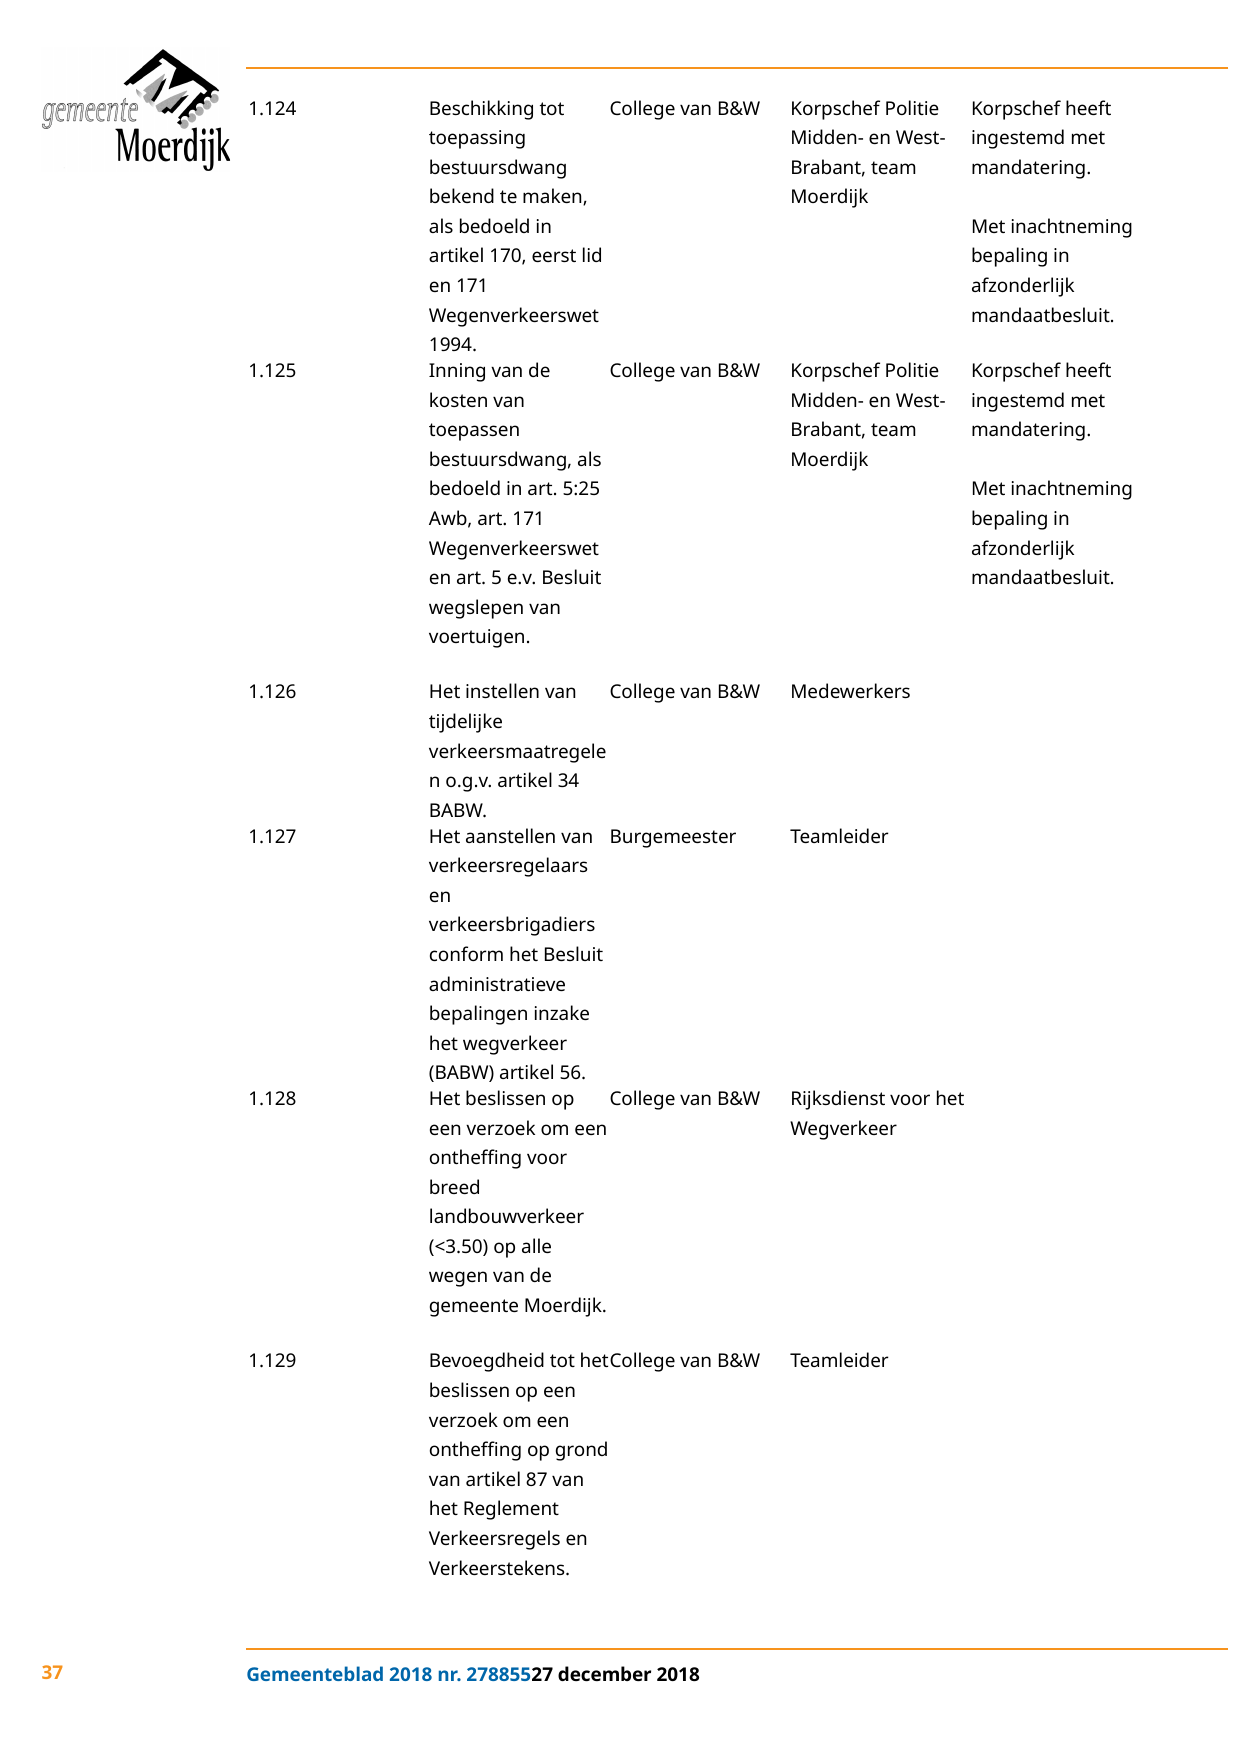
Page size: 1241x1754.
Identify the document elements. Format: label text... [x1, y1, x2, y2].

table_cell Het beslissen op een verzoek om een ontheffing voor breed landbouwverkeer (<3.50) op alle wegen van de gemeente Moerdijk. [429, 1085, 609, 1348]
table_cell Inning van de kosten van toepassen bestuursdwang, als bedoeld in art. 5:25 Awb, art. 171 Wegenverkeerswet en art. 5 e.v. Besluit wegslepen van voertuigen. [429, 357, 609, 679]
table_cell Teamleider [790, 1348, 971, 1610]
table_cell 1.125 [248, 357, 429, 679]
table_cell 1.124 [248, 95, 429, 357]
table_cell College van B&W [609, 357, 790, 679]
table_cell 1.129 [248, 1348, 429, 1610]
picture [41, 47, 231, 172]
table_cell Burgemeester [609, 823, 790, 1085]
table_cell Teamleider [790, 823, 971, 1085]
table_cell Korpschef Politie Midden- en West-Brabant, team Moerdijk [790, 357, 971, 679]
table_cell Beschikking tot toepassing bestuursdwang bekend te maken, als bedoeld in artikel 170, eerst lid en 171 Wegenverkeerswet 1994. [429, 95, 609, 357]
table_cell Bevoegdheid tot het beslissen op een verzoek om een ontheffing op grond van artikel 87 van het Reglement Verkeersregels en Verkeerstekens. [429, 1348, 609, 1610]
table_cell College van B&W [609, 1085, 790, 1348]
table_cell 1.126 [248, 679, 429, 823]
table_cell 1.128 [248, 1085, 429, 1348]
table_cell Korpschef heeft ingestemd met mandatering. Met inachtneming bepaling in afzonderlijk mandaatbesluit. [971, 95, 1152, 357]
table_cell Het aanstellen van verkeersregelaars en verkeersbrigadiers conform het Besluit administratieve bepalingen inzake het wegverkeer (BABW) artikel 56. [429, 823, 609, 1085]
table_cell College van B&W [609, 95, 790, 357]
table_cell Korpschef heeft ingestemd met mandatering. Met inachtneming bepaling in afzonderlijk mandaatbesluit. [971, 357, 1152, 679]
table_cell Korpschef Politie Midden- en West-Brabant, team Moerdijk [790, 95, 971, 357]
table_cell College van B&W [609, 1348, 790, 1610]
table_cell [971, 1085, 1152, 1348]
table_cell 1.127 [248, 823, 429, 1085]
table_cell [971, 679, 1152, 823]
table_cell Rijksdienst voor het Wegverkeer [790, 1085, 971, 1348]
table_cell Medewerkers [790, 679, 971, 823]
table_cell [971, 823, 1152, 1085]
table_cell Het instellen van tijdelijke verkeersmaatregelen o.g.v. artikel 34 BABW. [429, 679, 609, 823]
table_cell College van B&W [609, 679, 790, 823]
table_cell [971, 1348, 1152, 1610]
